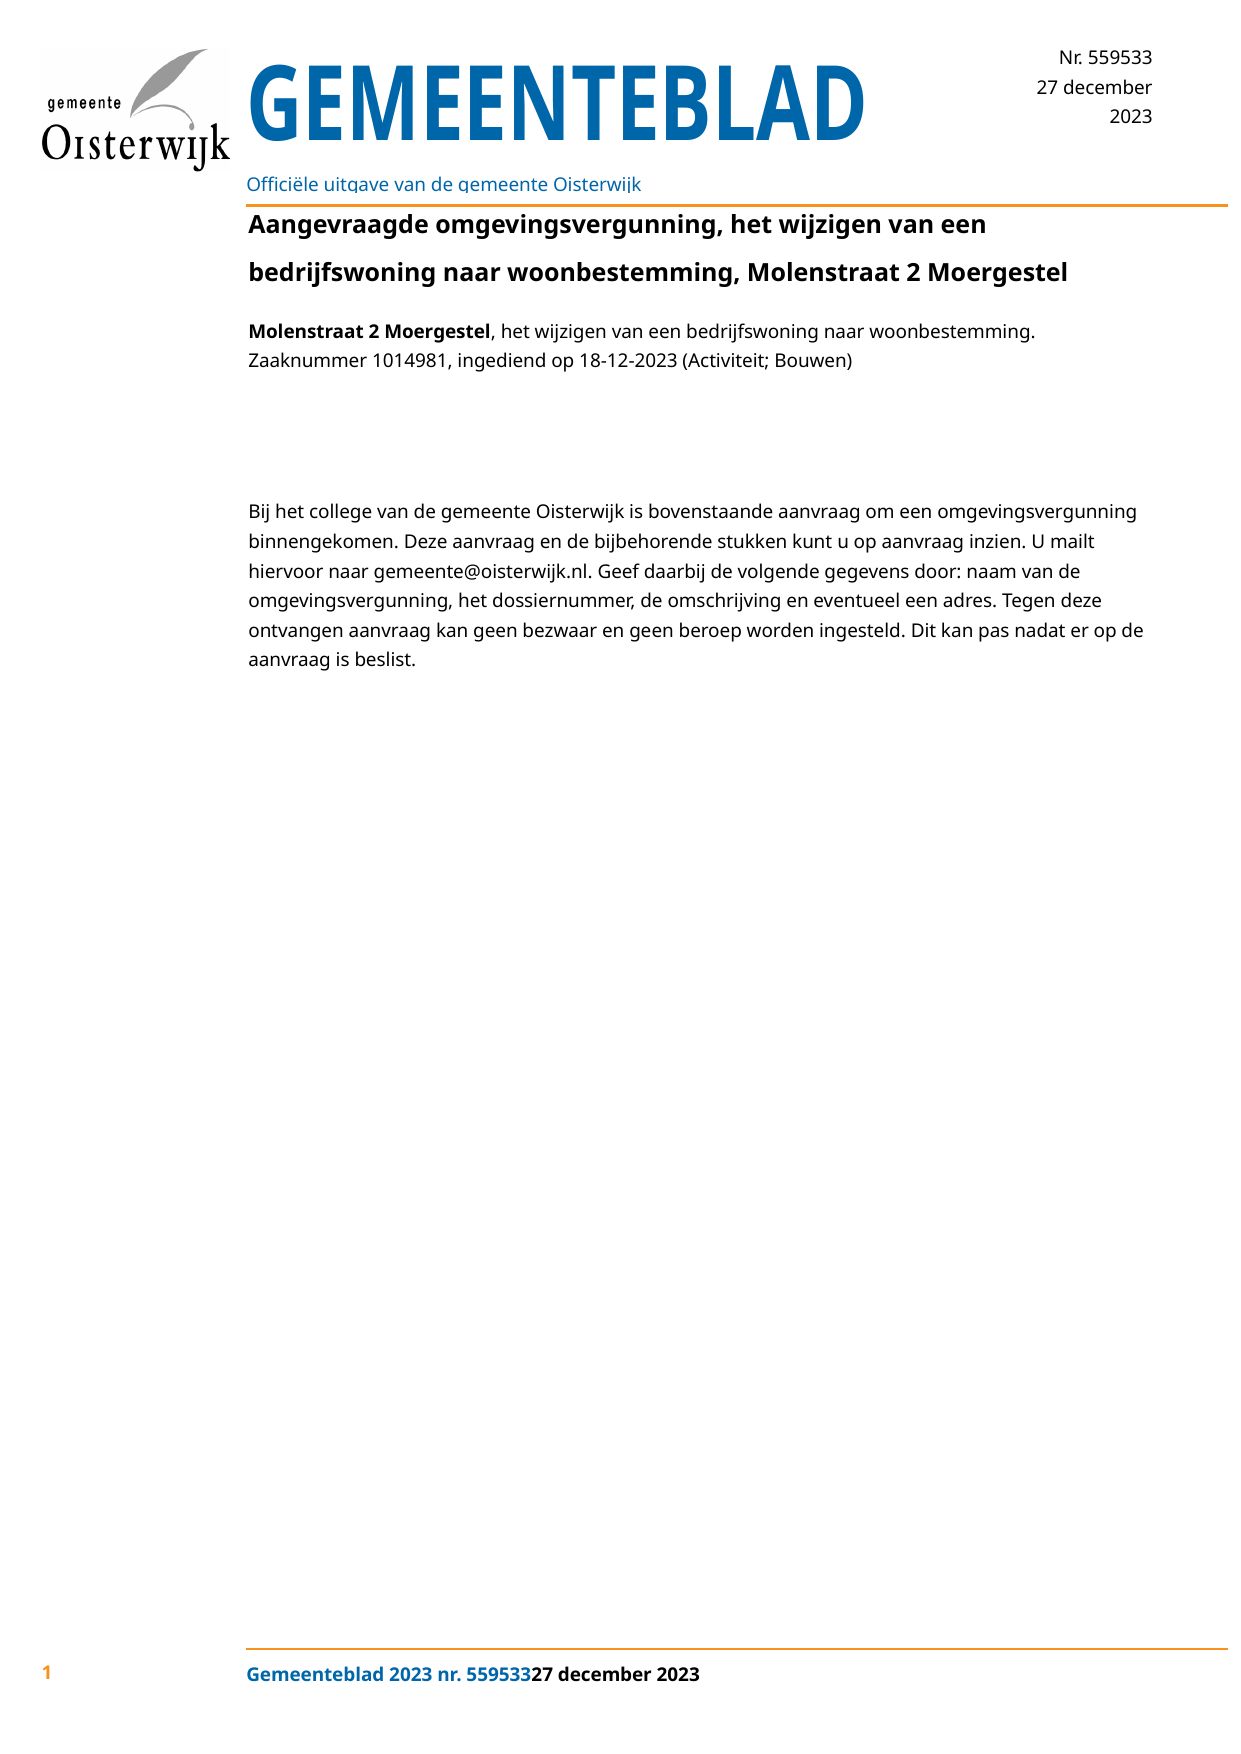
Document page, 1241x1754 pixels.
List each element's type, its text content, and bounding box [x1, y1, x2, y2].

text Molenstraat 2 Moergestel, het wijzigen van een bedrijfswoning naar woonbestemming. Zaaknummer 1014981, ingediend op 18-12-2023 (Activiteit; Bouwen) [248, 318, 1152, 373]
text Bij het college van de gemeente Oisterwijk is bovenstaande aanvraag om een omgevingsvergunning binnengekomen. Deze aanvraag en de bijbehorende stukken kunt u op aanvraag inzien. U mailt hiervoor naar gemeente@oisterwijk.nl. Geef daarbij de volgende gegevens door: naam van de omgevingsvergunning, het dossiernummer, de omschrijving en eventueel een adres. Tegen deze ontvangen aanvraag kan geen bezwaar en geen beroep worden ingesteld. Dit kan pas nadat er op de aanvraag is beslist. [248, 499, 1152, 672]
picture [41, 47, 231, 172]
text Aangevraagde omgevingsvergunning, het wijzigen van een bedrijfswoning naar woonbestemming, Molenstraat 2 Moergestel [248, 207, 1152, 288]
